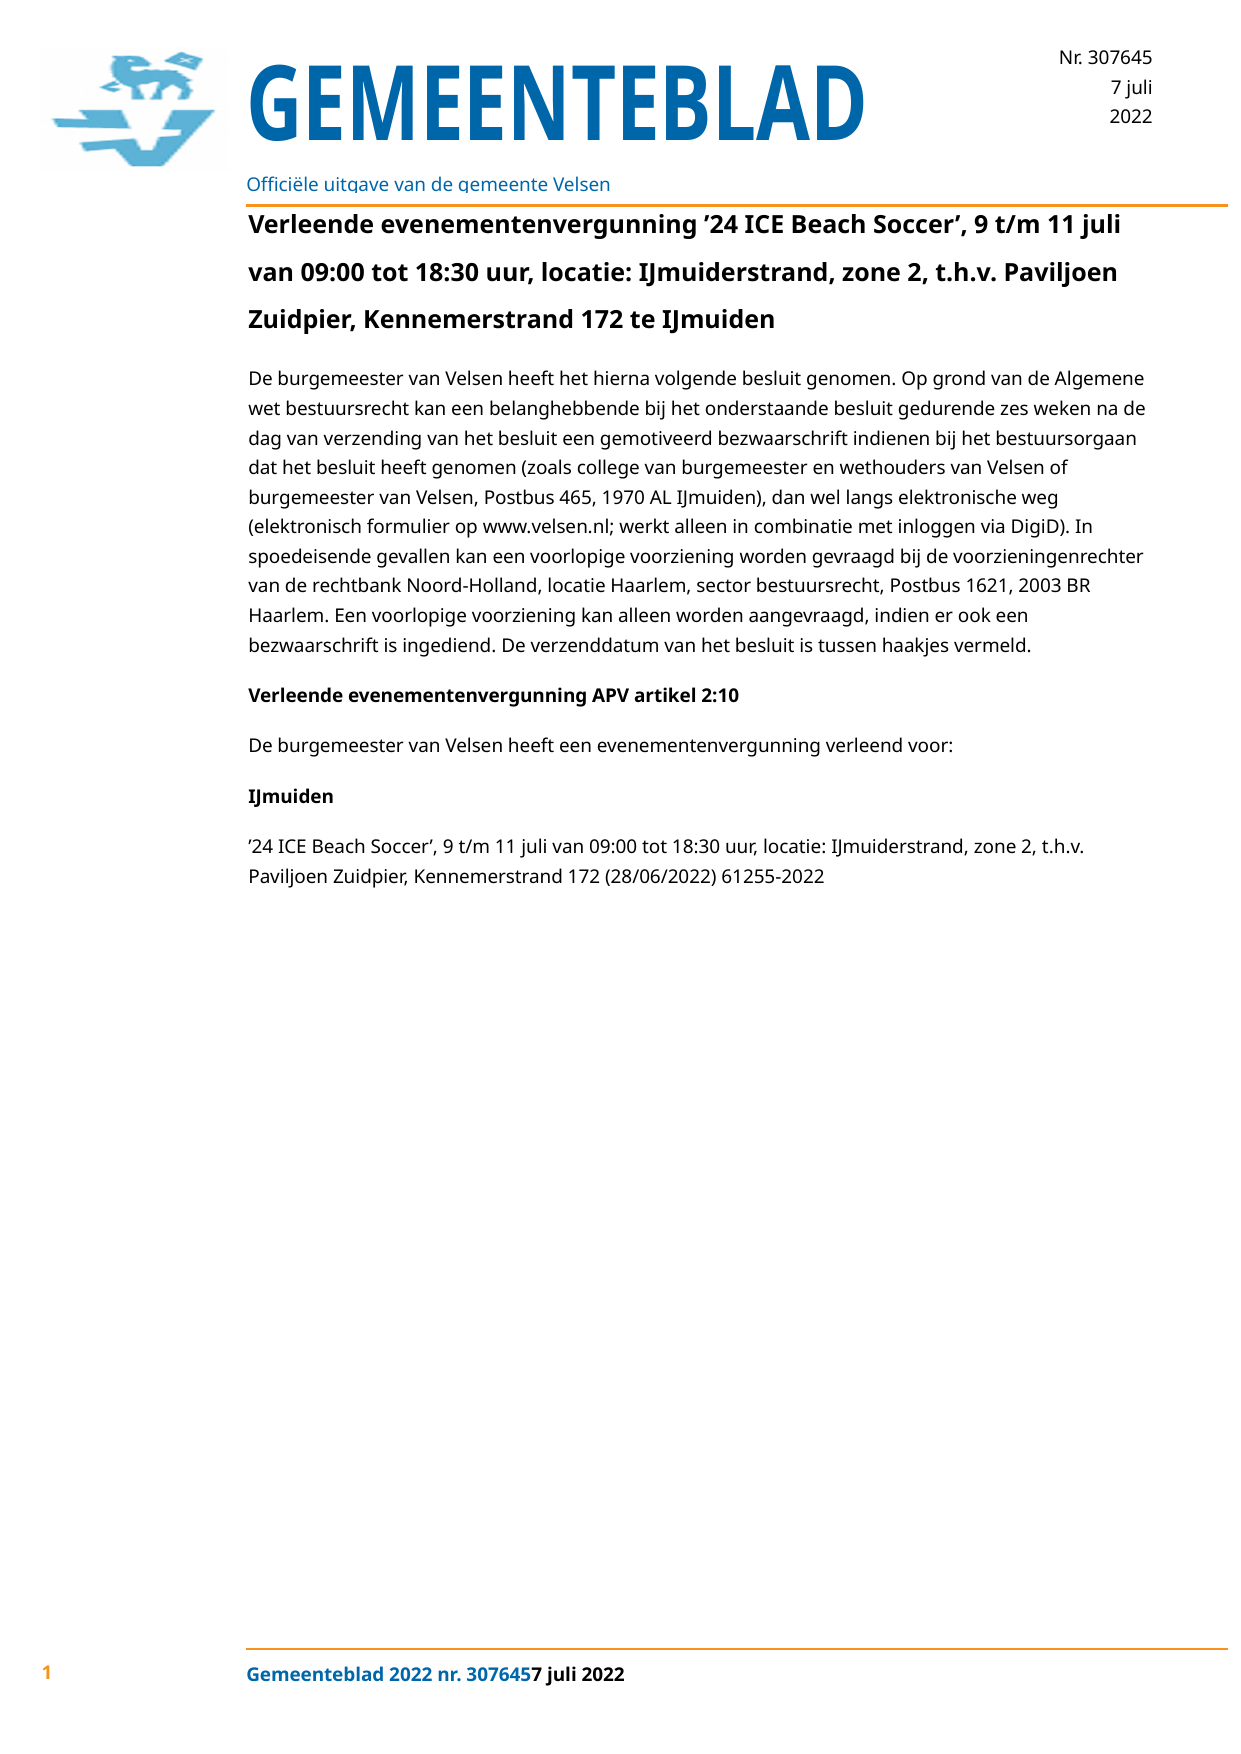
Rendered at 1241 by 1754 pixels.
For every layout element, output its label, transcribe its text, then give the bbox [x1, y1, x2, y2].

text Verleende evenementenvergunning APV artikel 2:10 [248, 682, 1152, 708]
text IJmuiden [248, 783, 1152, 809]
picture [41, 47, 231, 172]
text ’24 ICE Beach Soccer’, 9 t/m 11 juli van 09:00 tot 18:30 uur, locatie: IJmuiderstrand, zone 2, t.h.v. Paviljoen Zuidpier, Kennemerstrand 172 (28/06/2022) 61255-2022 [248, 833, 1152, 889]
text De burgemeester van Velsen heeft het hierna volgende besluit genomen. Op grond van de Algemene wet bestuursrecht kan een belanghebbende bij het onderstaande besluit gedurende zes weken na de dag van verzending van het besluit een gemotiveerd bezwaarschrift indienen bij het bestuursorgaan dat het besluit heeft genomen (zoals college van burgemeester en wethouders van Velsen of burgemeester van Velsen, Postbus 465, 1970 AL IJmuiden), dan wel langs elektronische weg (elektronisch formulier op www.velsen.nl; werkt alleen in combinatie met inloggen via DigiD). In spoedeisende gevallen kan een voorlopige voorziening worden gevraagd bij de voorzieningenrechter van de rechtbank Noord-Holland, locatie Haarlem, sector bestuursrecht, Postbus 1621, 2003 BR Haarlem. Een voorlopige voorziening kan alleen worden aangevraagd, indien er ook een bezwaarschrift is ingediend. De verzenddatum van het besluit is tussen haakjes vermeld. [248, 366, 1152, 657]
text De burgemeester van Velsen heeft een evenementenvergunning verleend voor: [248, 733, 1152, 758]
text Verleende evenementenvergunning ’24 ICE Beach Soccer’, 9 t/m 11 juli van 09:00 tot 18:30 uur, locatie: IJmuiderstrand, zone 2, t.h.v. Paviljoen Zuidpier, Kennemerstrand 172 te IJmuiden [248, 207, 1152, 336]
